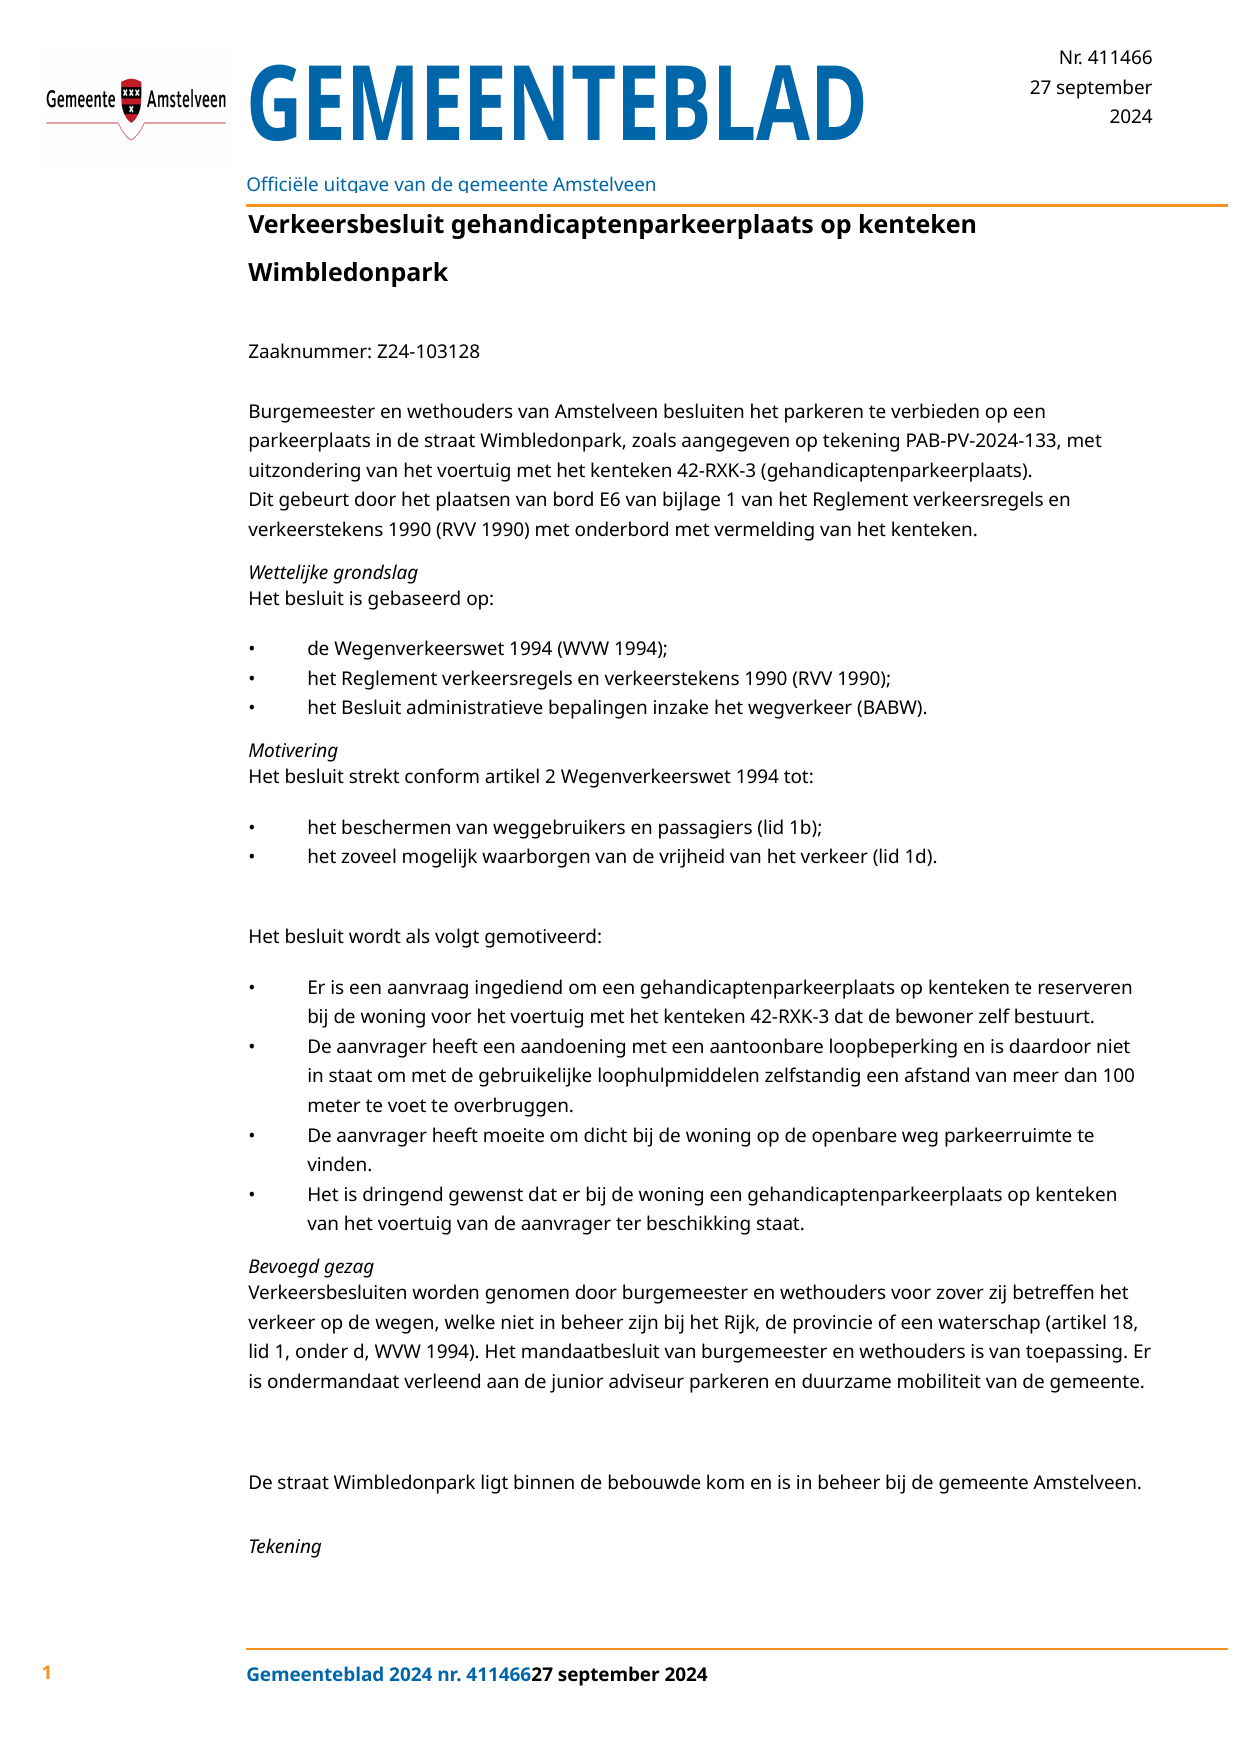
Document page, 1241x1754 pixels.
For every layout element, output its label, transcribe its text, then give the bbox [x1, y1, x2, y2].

list het Reglement verkeersregels en verkeerstekens 1990 (RVV 1990); [248, 665, 1152, 691]
text Het besluit wordt als volgt gemotiveerd: [248, 923, 1152, 949]
text Motivering [248, 738, 1152, 763]
text Tekening [248, 1533, 1152, 1559]
list De aanvrager heeft moeite om dicht bij de woning op de openbare weg parkeerruimte te vinden. [248, 1122, 1152, 1177]
list Het is dringend gewenst dat er bij de woning een gehandicaptenparkeerplaats op kenteken van het voertuig van de aanvrager ter beschikking staat. [248, 1181, 1152, 1236]
text Zaaknummer: Z24-103128 [248, 339, 1152, 364]
list De aanvrager heeft een aandoening met een aantoonbare loopbeperking en is daardoor niet in staat om met de gebruikelijke loophulpmiddelen zelfstandig een afstand van meer dan 100 meter te voet te overbruggen. [248, 1033, 1152, 1118]
text Burgemeester en wethouders van Amstelveen besluiten het parkeren te verbieden op een parkeerplaats in de straat Wimbledonpark, zoals aangegeven op tekening PAB-PV-2024-133, met uitzondering van het voertuig met het kenteken 42-RXK-3 (gehandicaptenparkeerplaats). [248, 398, 1152, 483]
picture [41, 47, 231, 172]
text De straat Wimbledonpark ligt binnen de bebouwde kom en is in beheer bij de gemeente Amstelveen. [248, 1469, 1152, 1495]
text Dit gebeurt door het plaatsen van bord E6 van bijlage 1 van het Reglement verkeersregels en verkeerstekens 1990 (RVV 1990) met onderbord met vermelding van het kenteken. [248, 487, 1152, 542]
list de Wegenverkeerswet 1994 (WVW 1994); [248, 635, 1152, 661]
list het zoveel mogelijk waarborgen van de vrijheid van het verkeer (lid 1d). [248, 843, 1152, 869]
list Er is een aanvraag ingediend om een gehandicaptenparkeerplaats op kenteken te reserveren bij de woning voor het voertuig met het kenteken 42-RXK-3 dat de bewoner zelf bestuurt. [248, 974, 1152, 1029]
text Wettelijke grondslag [248, 559, 1152, 585]
list het beschermen van weggebruikers en passagiers (lid 1b); [248, 814, 1152, 839]
list het Besluit administratieve bepalingen inzake het wegverkeer (BABW). [248, 694, 1152, 720]
text Bevoegd gezag [248, 1254, 1152, 1279]
text Verkeersbesluiten worden genomen door burgemeester en wethouders voor zover zij betreffen het verkeer op de wegen, welke niet in beheer zijn bij het Rijk, de provincie of een waterschap (artikel 18, lid 1, onder d, WVW 1994). Het mandaatbesluit van burgemeester en wethouders is van toepassing. Er is ondermandaat verleend aan de junior adviseur parkeren en duurzame mobiliteit van de gemeente. [248, 1279, 1152, 1394]
text Het besluit is gebaseerd op: [248, 585, 1152, 611]
text Het besluit strekt conform artikel 2 Wegenverkeerswet 1994 tot: [248, 763, 1152, 789]
text Verkeersbesluit gehandicaptenparkeerplaats op kenteken Wimbledonpark [248, 207, 1152, 288]
